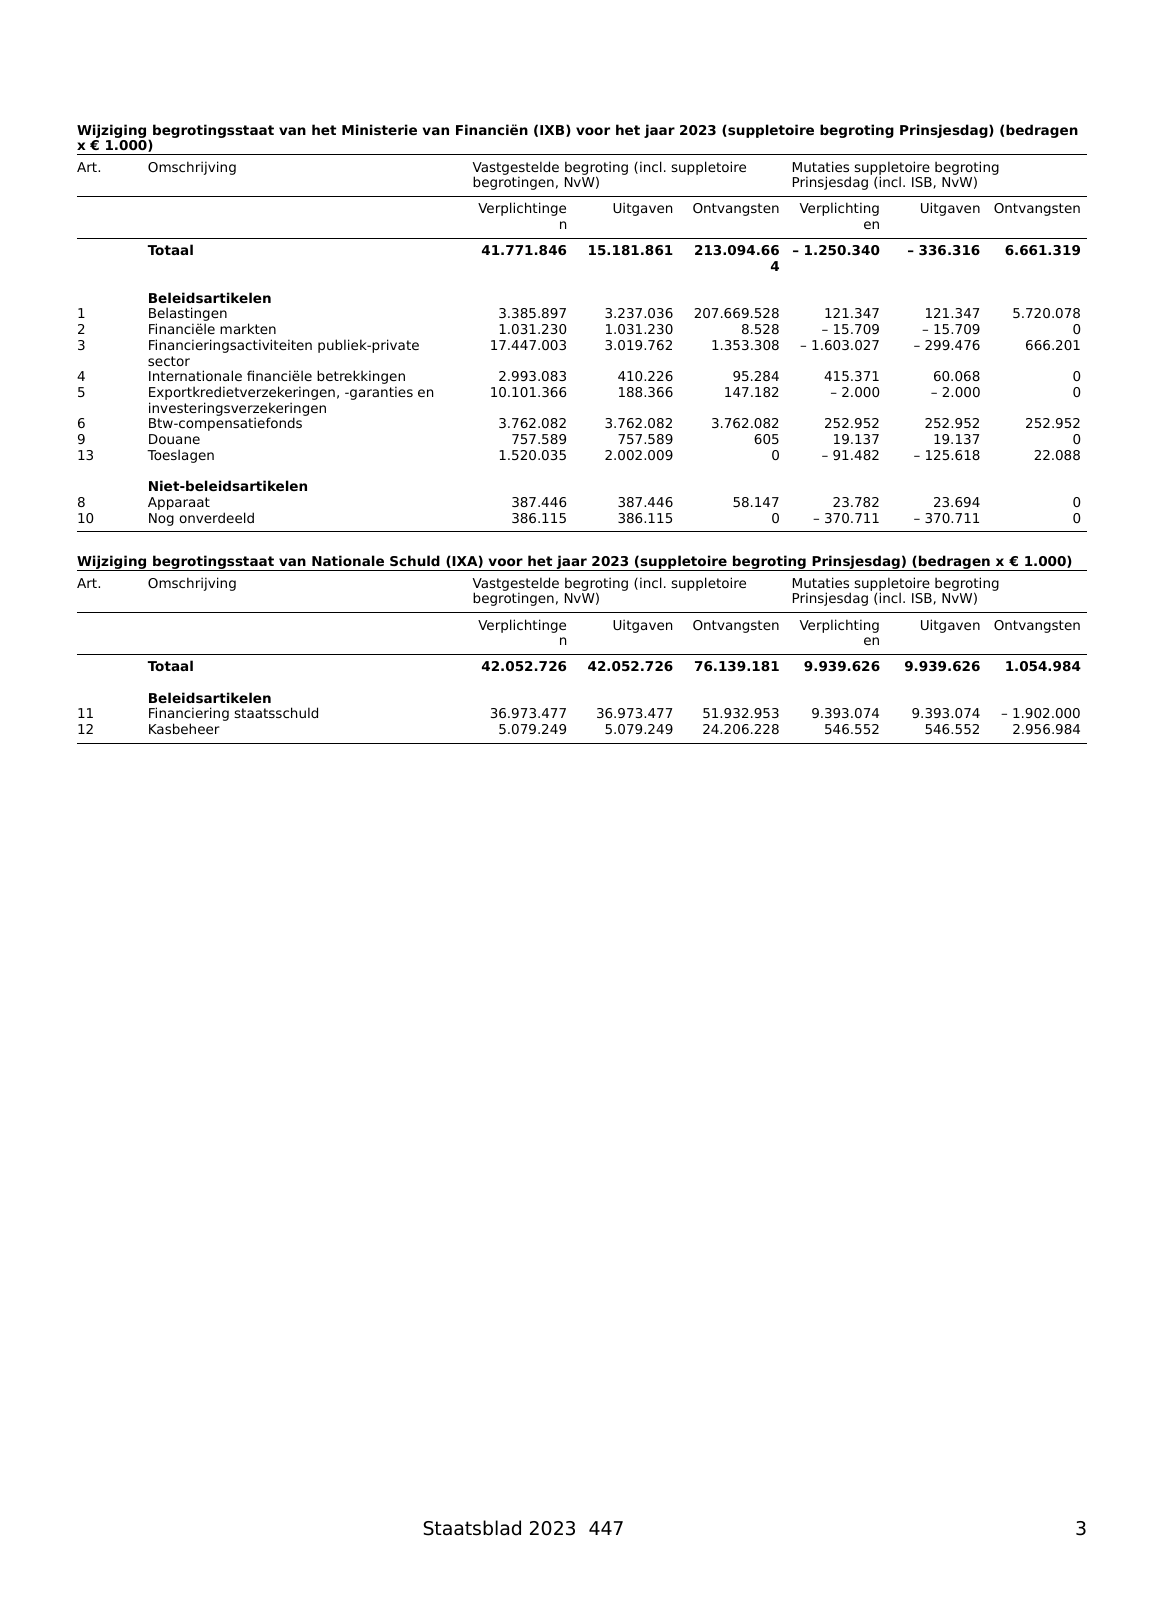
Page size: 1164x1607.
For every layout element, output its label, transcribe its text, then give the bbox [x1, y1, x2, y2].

table_cell Verplichtingen [785, 613, 886, 653]
table_cell 387.446 [466, 495, 573, 511]
table_cell [679, 479, 785, 495]
table_cell [573, 691, 679, 706]
table_cell 3.762.082 [466, 416, 573, 432]
table_cell 415.371 [785, 369, 886, 385]
table_cell [886, 691, 986, 706]
table_cell Apparaat [142, 495, 466, 511]
table_cell 9.939.626 [785, 655, 886, 675]
table_cell [142, 464, 466, 479]
table_cell Kasbeheer [142, 722, 466, 742]
table_cell 5.079.249 [466, 722, 573, 742]
table_cell 0 [986, 385, 1087, 416]
table_cell 9.393.074 [785, 706, 886, 722]
table_cell 8 [77, 495, 142, 511]
table_cell Toeslagen [142, 448, 466, 463]
table_cell 252.952 [785, 416, 886, 432]
table_cell – 299.476 [886, 338, 986, 369]
table_cell 1 [77, 306, 142, 322]
table_cell 2.002.009 [573, 448, 679, 463]
table_cell 3 [77, 338, 142, 369]
table_cell Btw-compensatiefonds [142, 416, 466, 432]
table_cell 252.952 [886, 416, 986, 432]
table_cell 6 [77, 416, 142, 432]
table_cell 188.366 [573, 385, 679, 416]
table_cell [466, 275, 573, 290]
table_cell Niet-beleidsartikelen [142, 479, 466, 495]
table_cell 1.353.308 [679, 338, 785, 369]
table_cell [142, 675, 466, 691]
table_cell Verplichtingen [466, 197, 573, 237]
table_cell Uitgaven [573, 613, 679, 653]
table_cell [886, 464, 986, 479]
table_cell 0 [986, 432, 1087, 448]
table_cell 546.552 [886, 722, 986, 742]
table_header Wijziging begrotingsstaat van Nationale Schuld (IXA) voor het jaar 2023 (suppletoire begroting Prinsjesdag) (bedragen x € 1.000) [77, 554, 1087, 570]
table_cell 4 [77, 369, 142, 385]
table_cell 386.115 [573, 511, 679, 531]
table_cell [785, 479, 886, 495]
table_cell Uitgaven [573, 197, 679, 237]
table_cell 51.932.953 [679, 706, 785, 722]
table_cell 1.054.984 [986, 655, 1087, 675]
table_cell Ontvangsten [679, 613, 785, 653]
table_cell [77, 275, 142, 290]
table_cell [679, 675, 785, 691]
table_cell Uitgaven [886, 197, 986, 237]
table_cell 6.661.319 [986, 239, 1087, 275]
table_cell [77, 675, 142, 691]
table_cell 0 [986, 495, 1087, 511]
table_cell 15.181.861 [573, 239, 679, 275]
table_cell [77, 197, 142, 237]
table_cell [466, 479, 573, 495]
table_cell 121.347 [785, 306, 886, 322]
table_cell Mutaties suppletoire begroting Prinsjesdag (incl. ISB, NvW) [785, 155, 1087, 196]
table_cell 11 [77, 706, 142, 722]
table_cell [986, 464, 1087, 479]
table_cell 546.552 [785, 722, 886, 742]
table_cell Exportkredietverzekeringen, -garanties en investeringsverzekeringen [142, 385, 466, 416]
table_cell 24.206.228 [679, 722, 785, 742]
table_cell 58.147 [679, 495, 785, 511]
table_cell [679, 691, 785, 706]
table_cell [573, 290, 679, 306]
table_cell 23.782 [785, 495, 886, 511]
table_cell – 2.000 [785, 385, 886, 416]
table_cell Verplichtingen [785, 197, 886, 237]
table_cell 10 [77, 511, 142, 531]
table_cell [785, 290, 886, 306]
table_cell 42.052.726 [573, 655, 679, 675]
table_cell 757.589 [466, 432, 573, 448]
table_cell 121.347 [886, 306, 986, 322]
table_cell 207.669.528 [679, 306, 785, 322]
table_cell 36.973.477 [573, 706, 679, 722]
table_cell [986, 290, 1087, 306]
table_cell [142, 197, 466, 237]
table_cell [886, 675, 986, 691]
table_cell – 15.709 [785, 322, 886, 338]
table_cell – 1.603.027 [785, 338, 886, 369]
table_cell 13 [77, 448, 142, 463]
table_cell 2.993.083 [466, 369, 573, 385]
table_cell 3.237.036 [573, 306, 679, 322]
table_cell [77, 479, 142, 495]
table_cell 5 [77, 385, 142, 416]
table_cell Beleidsartikelen [142, 691, 466, 706]
table_cell Ontvangsten [679, 197, 785, 237]
table_cell 252.952 [986, 416, 1087, 432]
table_cell 3.762.082 [679, 416, 785, 432]
table_cell 41.771.846 [466, 239, 573, 275]
table_cell Vastgestelde begroting (incl. suppletoire begrotingen, NvW) [466, 571, 785, 612]
table_cell 605 [679, 432, 785, 448]
table_cell 23.694 [886, 495, 986, 511]
table_cell 3.019.762 [573, 338, 679, 369]
table_cell – 125.618 [886, 448, 986, 463]
table_cell [785, 275, 886, 290]
table_cell 213.094.664 [679, 239, 785, 275]
table_cell 36.973.477 [466, 706, 573, 722]
table_cell 8.528 [679, 322, 785, 338]
table_cell 22.088 [986, 448, 1087, 463]
table_cell Omschrijving [142, 571, 466, 612]
table_cell Totaal [142, 239, 466, 275]
table_cell [77, 655, 142, 675]
table_cell – 1.902.000 [986, 706, 1087, 722]
table_cell [573, 275, 679, 290]
table_cell – 370.711 [886, 511, 986, 531]
table_cell [886, 479, 986, 495]
table_cell 5.079.249 [573, 722, 679, 742]
table_header Wijziging begrotingsstaat van het Ministerie van Financiën (IXB) voor het jaar 2023 (suppletoire begroting Prinsjesdag) (bedragen x € 1.000) [77, 122, 1087, 154]
table_cell [142, 613, 466, 653]
table_cell [679, 275, 785, 290]
table_cell [785, 691, 886, 706]
table_cell [466, 675, 573, 691]
table_cell – 336.316 [886, 239, 986, 275]
table_cell – 15.709 [886, 322, 986, 338]
table_cell 0 [986, 511, 1087, 531]
table_cell [77, 691, 142, 706]
table_cell 5.720.078 [986, 306, 1087, 322]
table_cell [77, 290, 142, 306]
table_cell 19.137 [886, 432, 986, 448]
table_cell 19.137 [785, 432, 886, 448]
table_cell 10.101.366 [466, 385, 573, 416]
table_cell 1.031.230 [573, 322, 679, 338]
table_cell 0 [986, 369, 1087, 385]
table_cell 0 [986, 322, 1087, 338]
table_cell – 2.000 [886, 385, 986, 416]
table_cell – 370.711 [785, 511, 886, 531]
table_cell Totaal [142, 655, 466, 675]
table_cell 387.446 [573, 495, 679, 511]
table_cell 410.226 [573, 369, 679, 385]
table_cell [679, 464, 785, 479]
table_cell [986, 675, 1087, 691]
table_cell [573, 675, 679, 691]
table_cell [986, 479, 1087, 495]
table_cell Financieringsactiviteiten publiek-private sector [142, 338, 466, 369]
table_cell [77, 464, 142, 479]
table_cell [142, 275, 466, 290]
table_cell [886, 275, 986, 290]
table_cell 9 [77, 432, 142, 448]
table_cell 0 [679, 448, 785, 463]
table_cell [785, 675, 886, 691]
table_cell [573, 464, 679, 479]
table_cell – 1.250.340 [785, 239, 886, 275]
table_cell 42.052.726 [466, 655, 573, 675]
table_cell Vastgestelde begroting (incl. suppletoire begrotingen, NvW) [466, 155, 785, 196]
table_cell – 91.482 [785, 448, 886, 463]
table_cell 1.031.230 [466, 322, 573, 338]
table_cell 0 [679, 511, 785, 531]
table_cell [573, 479, 679, 495]
table_cell Mutaties suppletoire begroting Prinsjesdag (incl. ISB, NvW) [785, 571, 1087, 612]
table_cell [466, 290, 573, 306]
table_cell Ontvangsten [986, 197, 1087, 237]
table_cell 3.762.082 [573, 416, 679, 432]
table_cell Nog onverdeeld [142, 511, 466, 531]
table_cell 3.385.897 [466, 306, 573, 322]
table_cell 95.284 [679, 369, 785, 385]
table_cell 17.447.003 [466, 338, 573, 369]
table_cell [986, 691, 1087, 706]
table_cell [679, 290, 785, 306]
table_cell Financiering staatsschuld [142, 706, 466, 722]
table_cell 666.201 [986, 338, 1087, 369]
table_cell Uitgaven [886, 613, 986, 653]
table_cell 60.068 [886, 369, 986, 385]
table_cell Art. [77, 155, 142, 196]
table_cell [466, 464, 573, 479]
table_cell 386.115 [466, 511, 573, 531]
table_cell Douane [142, 432, 466, 448]
table_cell 147.182 [679, 385, 785, 416]
table_cell 76.139.181 [679, 655, 785, 675]
table_cell [77, 239, 142, 275]
table_cell 2.956.984 [986, 722, 1087, 742]
table_cell Financiële markten [142, 322, 466, 338]
table_cell [886, 290, 986, 306]
table_cell 9.393.074 [886, 706, 986, 722]
table_cell [785, 464, 886, 479]
table_cell Art. [77, 571, 142, 612]
table_cell Internationale financiële betrekkingen [142, 369, 466, 385]
table_cell 2 [77, 322, 142, 338]
table_cell [986, 275, 1087, 290]
table_cell [466, 691, 573, 706]
table_cell Belastingen [142, 306, 466, 322]
table_cell Beleidsartikelen [142, 290, 466, 306]
table_cell Ontvangsten [986, 613, 1087, 653]
table_cell Verplichtingen [466, 613, 573, 653]
table_cell 757.589 [573, 432, 679, 448]
table_cell 12 [77, 722, 142, 742]
table_cell Omschrijving [142, 155, 466, 196]
table_cell 9.939.626 [886, 655, 986, 675]
table_cell 1.520.035 [466, 448, 573, 463]
table_cell [77, 613, 142, 653]
